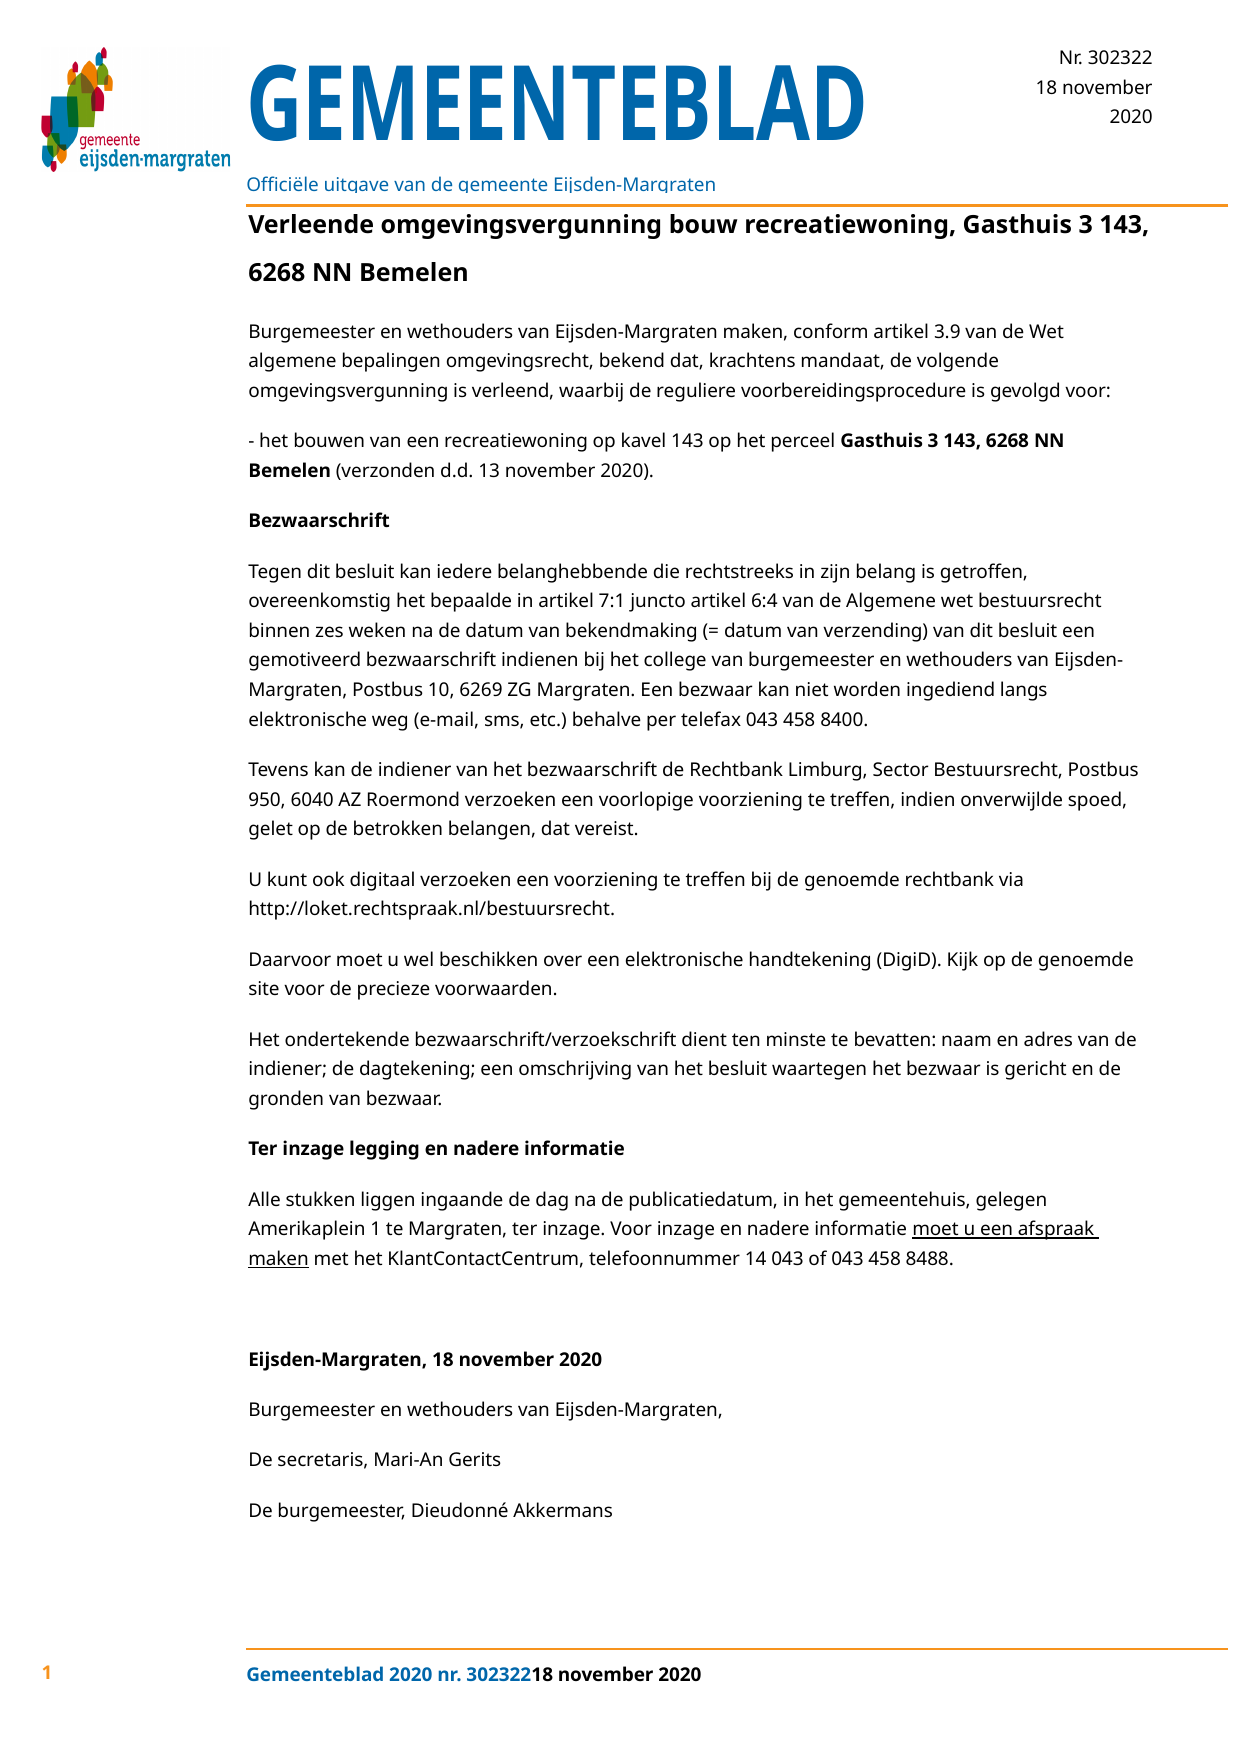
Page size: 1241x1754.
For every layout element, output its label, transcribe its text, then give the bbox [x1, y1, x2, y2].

text Verleende omgevingsvergunning bouw recreatiewoning, Gasthuis 3 143, 6268 NN Bemelen [248, 207, 1152, 288]
text Daarvoor moet u wel beschikken over een elektronische handtekening (DigiD). Kijk op de genoemde site voor de precieze voorwaarden. [248, 946, 1152, 1001]
text De secretaris, Mari-An Gerits [248, 1447, 1152, 1472]
text Alle stukken liggen ingaande de dag na de publicatiedatum, in het gemeentehuis, gelegen Amerikaplein 1 te Margraten, ter inzage. Voor inzage en nadere informatie moet u een afspraak maken met het KlantContactCentrum, telefoonnummer 14 043 of 043 458 8488. [248, 1186, 1152, 1271]
text - het bouwen van een recreatiewoning op kavel 143 op het perceel Gasthuis 3 143, 6268 NN Bemelen (verzonden d.d. 13 november 2020). [248, 427, 1152, 483]
picture [41, 47, 231, 172]
text Bezwaarschrift [248, 507, 1152, 533]
text De burgemeester, Dieudonné Akkermans [248, 1497, 1152, 1523]
text Ter inzage legging en nadere informatie [248, 1135, 1152, 1161]
text Tevens kan de indiener van het bezwaarschrift de Rechtbank Limburg, Sector Bestuursrecht, Postbus 950, 6040 AZ Roermond verzoeken een voorlopige voorziening te treffen, indien onverwijlde spoed, gelet op de betrokken belangen, dat vereist. [248, 756, 1152, 841]
text Eijsden-Margraten, 18 november 2020 [248, 1346, 1152, 1372]
text Tegen dit besluit kan iedere belanghebbende die rechtstreeks in zijn belang is getroffen, overeenkomstig het bepaalde in artikel 7:1 juncto artikel 6:4 van de Algemene wet bestuursrecht binnen zes weken na de datum van bekendmaking (= datum van verzending) van dit besluit een gemotiveerd bezwaarschrift indienen bij het college van burgemeester en wethouders van Eijsden-Margraten, Postbus 10, 6269 ZG Margraten. Een bezwaar kan niet worden ingediend langs elektronische weg (e-mail, sms, etc.) behalve per telefax 043 458 8400. [248, 558, 1152, 732]
text Burgemeester en wethouders van Eijsden-Margraten, [248, 1396, 1152, 1422]
text U kunt ook digitaal verzoeken een voorziening te treffen bij de genoemde rechtbank via http://loket.rechtspraak.nl/bestuursrecht. [248, 866, 1152, 921]
text Burgemeester en wethouders van Eijsden-Margraten maken, conform artikel 3.9 van de Wet algemene bepalingen omgevingsrecht, bekend dat, krachtens mandaat, de volgende omgevingsvergunning is verleend, waarbij de reguliere voorbereidingsprocedure is gevolgd voor: [248, 318, 1152, 403]
text Het ondertekende bezwaarschrift/verzoekschrift dient ten minste te bevatten: naam en adres van de indiener; de dagtekening; een omschrijving van het besluit waartegen het bezwaar is gericht en de gronden van bezwaar. [248, 1026, 1152, 1111]
